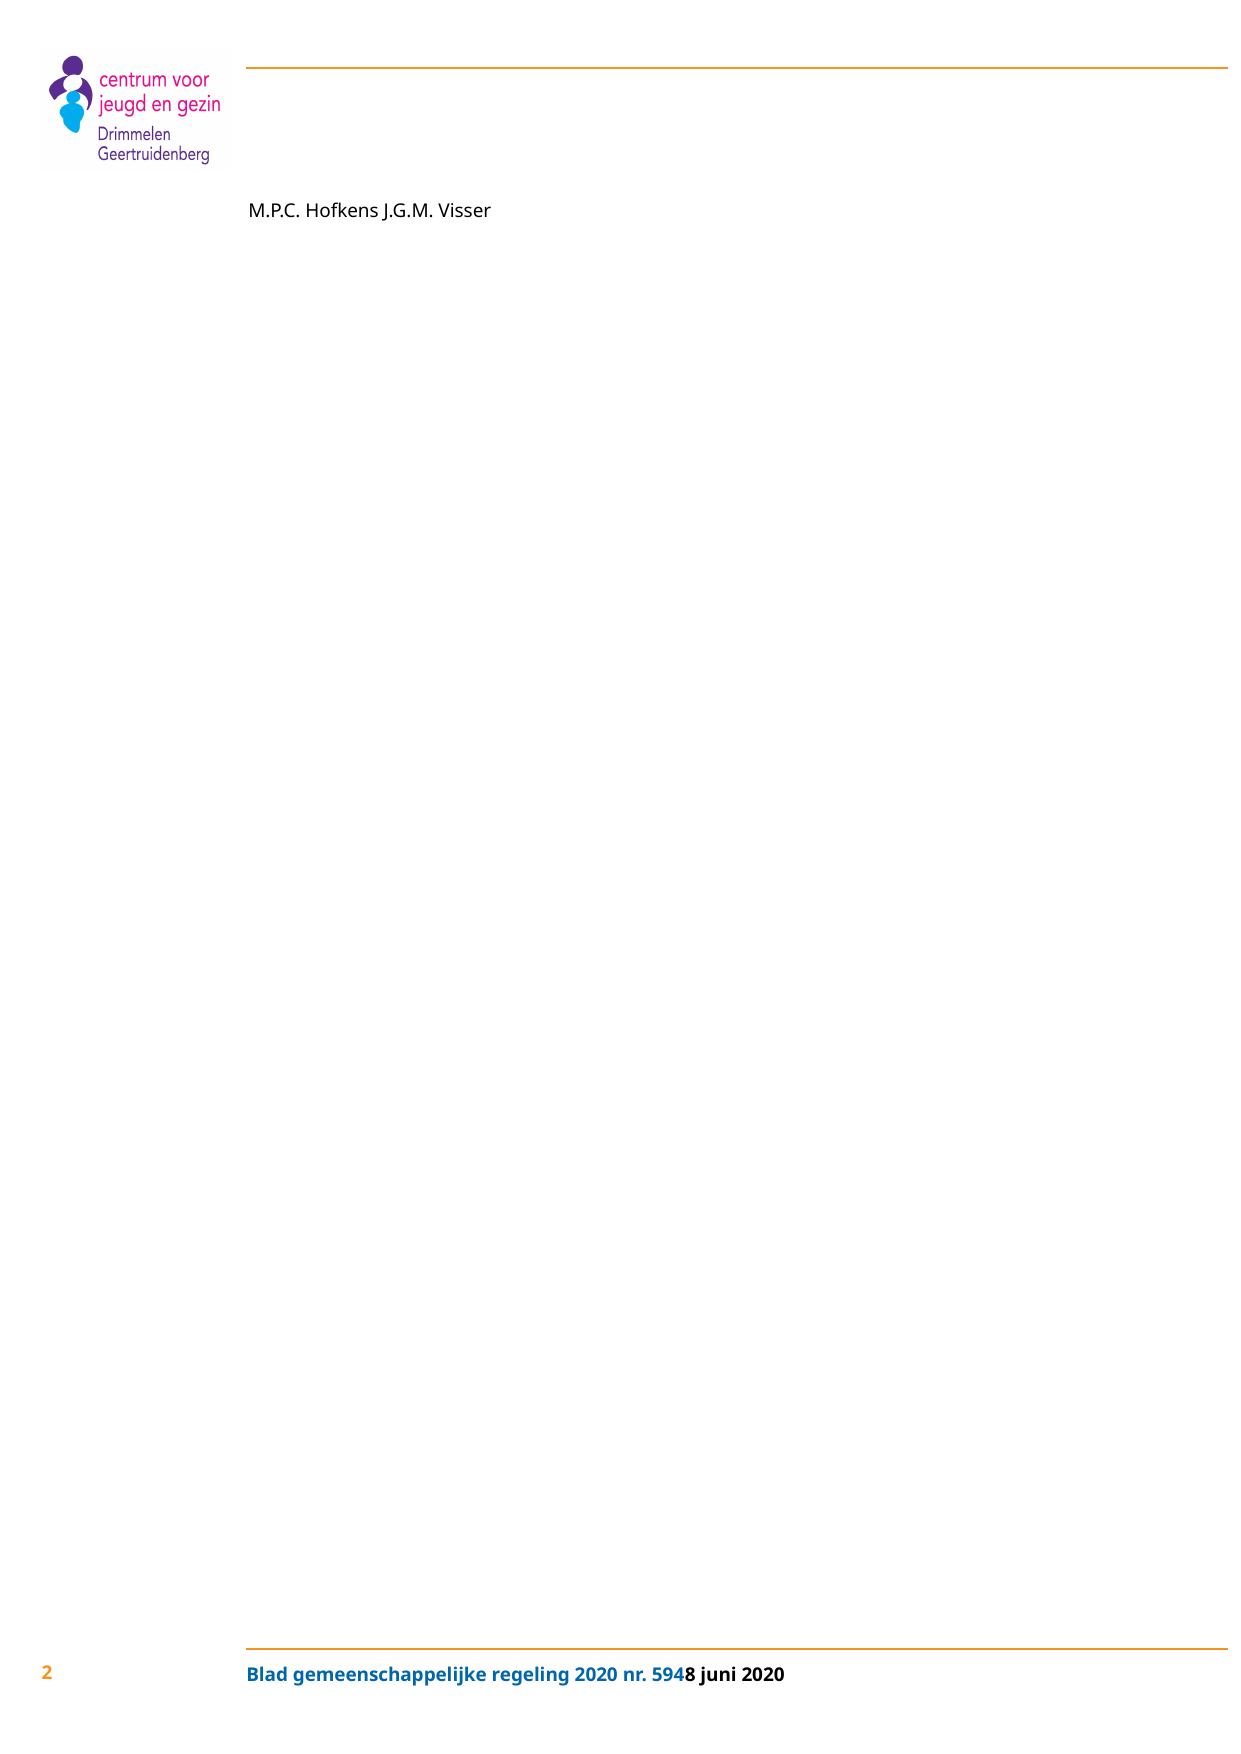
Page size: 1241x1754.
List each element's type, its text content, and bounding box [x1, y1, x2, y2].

picture [41, 47, 231, 172]
text M.P.C. Hofkens J.G.M. Visser [248, 198, 1152, 223]
